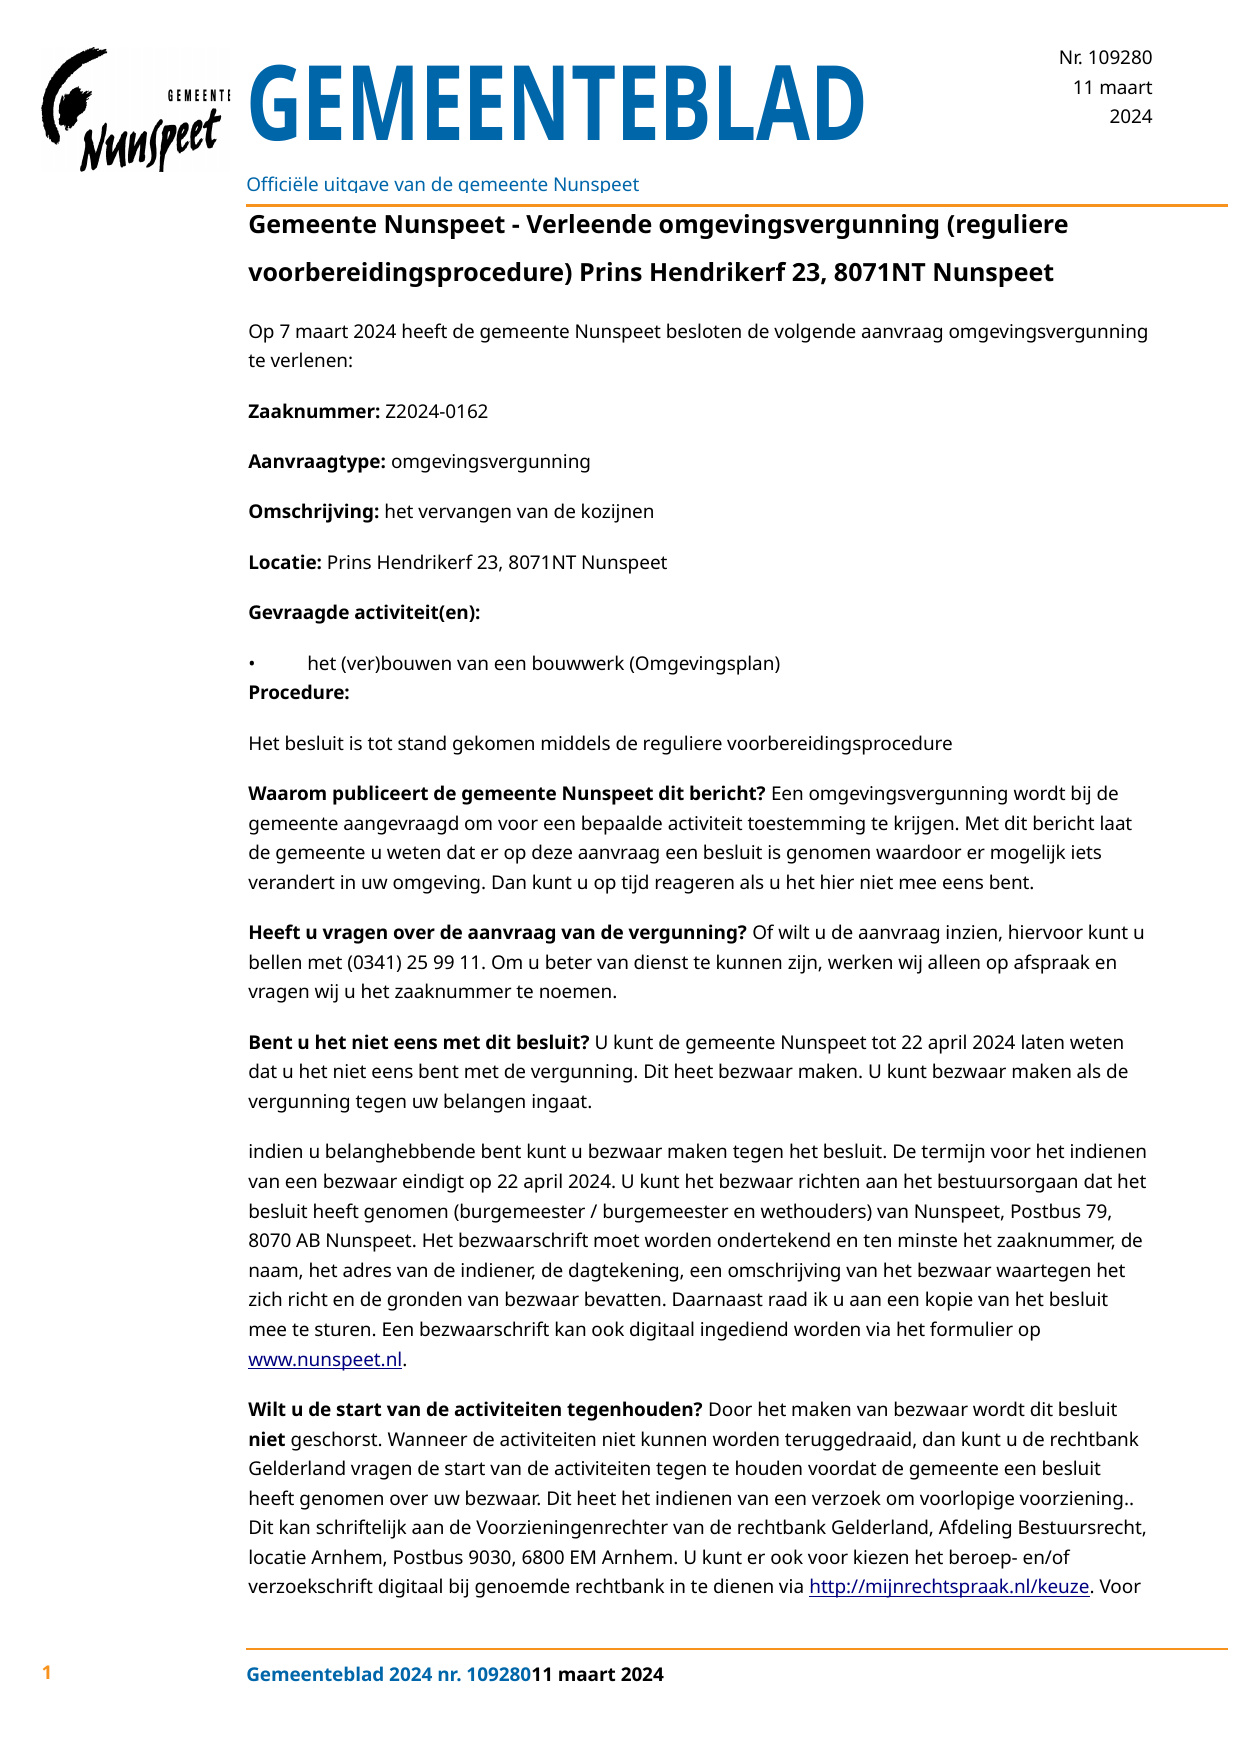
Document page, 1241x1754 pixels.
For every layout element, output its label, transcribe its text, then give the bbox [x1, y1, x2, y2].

text Wilt u de start van de activiteiten tegenhouden? Door het maken van bezwaar wordt dit besluit niet geschorst. Wanneer de activiteiten niet kunnen worden teruggedraaid, dan kunt u de rechtbank Gelderland vragen de start van de activiteiten tegen te houden voordat de gemeente een besluit heeft genomen over uw bezwaar. Dit heet het indienen van een verzoek om voorlopige voorziening.. Dit kan schriftelijk aan de Voorzieningenrechter van de rechtbank Gelderland, Afdeling Bestuursrecht, locatie Arnhem, Postbus 9030, 6800 EM Arnhem. U kunt er ook voor kiezen het beroep- en/of verzoekschrift digitaal bij genoemde rechtbank in te dienen via http://mijnrechtspraak.nl/keuze. Voor [248, 1396, 1152, 1599]
text Procedure: [248, 679, 1152, 705]
text Zaaknummer: Z2024-0162 [248, 398, 1152, 424]
text Locatie: Prins Hendrikerf 23, 8071NT Nunspeet [248, 549, 1152, 575]
text Heeft u vragen over de aanvraag van de vergunning? Of wilt u de aanvraag inzien, hiervoor kunt u bellen met (0341) 25 99 11. Om u beter van dienst te kunnen zijn, werken wij alleen op afspraak en vragen wij u het zaaknummer te noemen. [248, 919, 1152, 1004]
text Op 7 maart 2024 heeft de gemeente Nunspeet besloten de volgende aanvraag omgevingsvergunning te verlenen: [248, 318, 1152, 373]
text Het besluit is tot stand gekomen middels de reguliere voorbereidingsprocedure [248, 730, 1152, 756]
text Gemeente Nunspeet - Verleende omgevingsvergunning (reguliere voorbereidingsprocedure) Prins Hendrikerf 23, 8071NT Nunspeet [248, 207, 1152, 288]
list het (ver)bouwen van een bouwwerk (Omgevingsplan) [248, 650, 1152, 676]
text indien u belanghebbende bent kunt u bezwaar maken tegen het besluit. De termijn voor het indienen van een bezwaar eindigt op 22 april 2024. U kunt het bezwaar richten aan het bestuursorgaan dat het besluit heeft genomen (burgemeester / burgemeester en wethouders) van Nunspeet, Postbus 79, 8070 AB Nunspeet. Het bezwaarschrift moet worden ondertekend en ten minste het zaaknummer, de naam, het adres van de indiener, de dagtekening, een omschrijving van het bezwaar waartegen het zich richt en de gronden van bezwaar bevatten. Daarnaast raad ik u aan een kopie van het besluit mee te sturen. Een bezwaarschrift kan ook digitaal ingediend worden via het formulier op www.nunspeet.nl. [248, 1139, 1152, 1372]
picture [41, 47, 231, 172]
text Aanvraagtype: omgevingsvergunning [248, 448, 1152, 474]
text Waarom publiceert de gemeente Nunspeet dit bericht? Een omgevingsvergunning wordt bij de gemeente aangevraagd om voor een bepaalde activiteit toestemming te krijgen. Met dit bericht laat de gemeente u weten dat er op deze aanvraag een besluit is genomen waardoor er mogelijk iets verandert in uw omgeving. Dan kunt u op tijd reageren als u het hier niet mee eens bent. [248, 780, 1152, 895]
text Omschrijving: het vervangen van de kozijnen [248, 499, 1152, 524]
text Bent u het niet eens met dit besluit? U kunt de gemeente Nunspeet tot 22 april 2024 laten weten dat u het niet eens bent met de vergunning. Dit heet bezwaar maken. U kunt bezwaar maken als de vergunning tegen uw belangen ingaat. [248, 1029, 1152, 1114]
text Gevraagde activiteit(en): [248, 599, 1152, 625]
